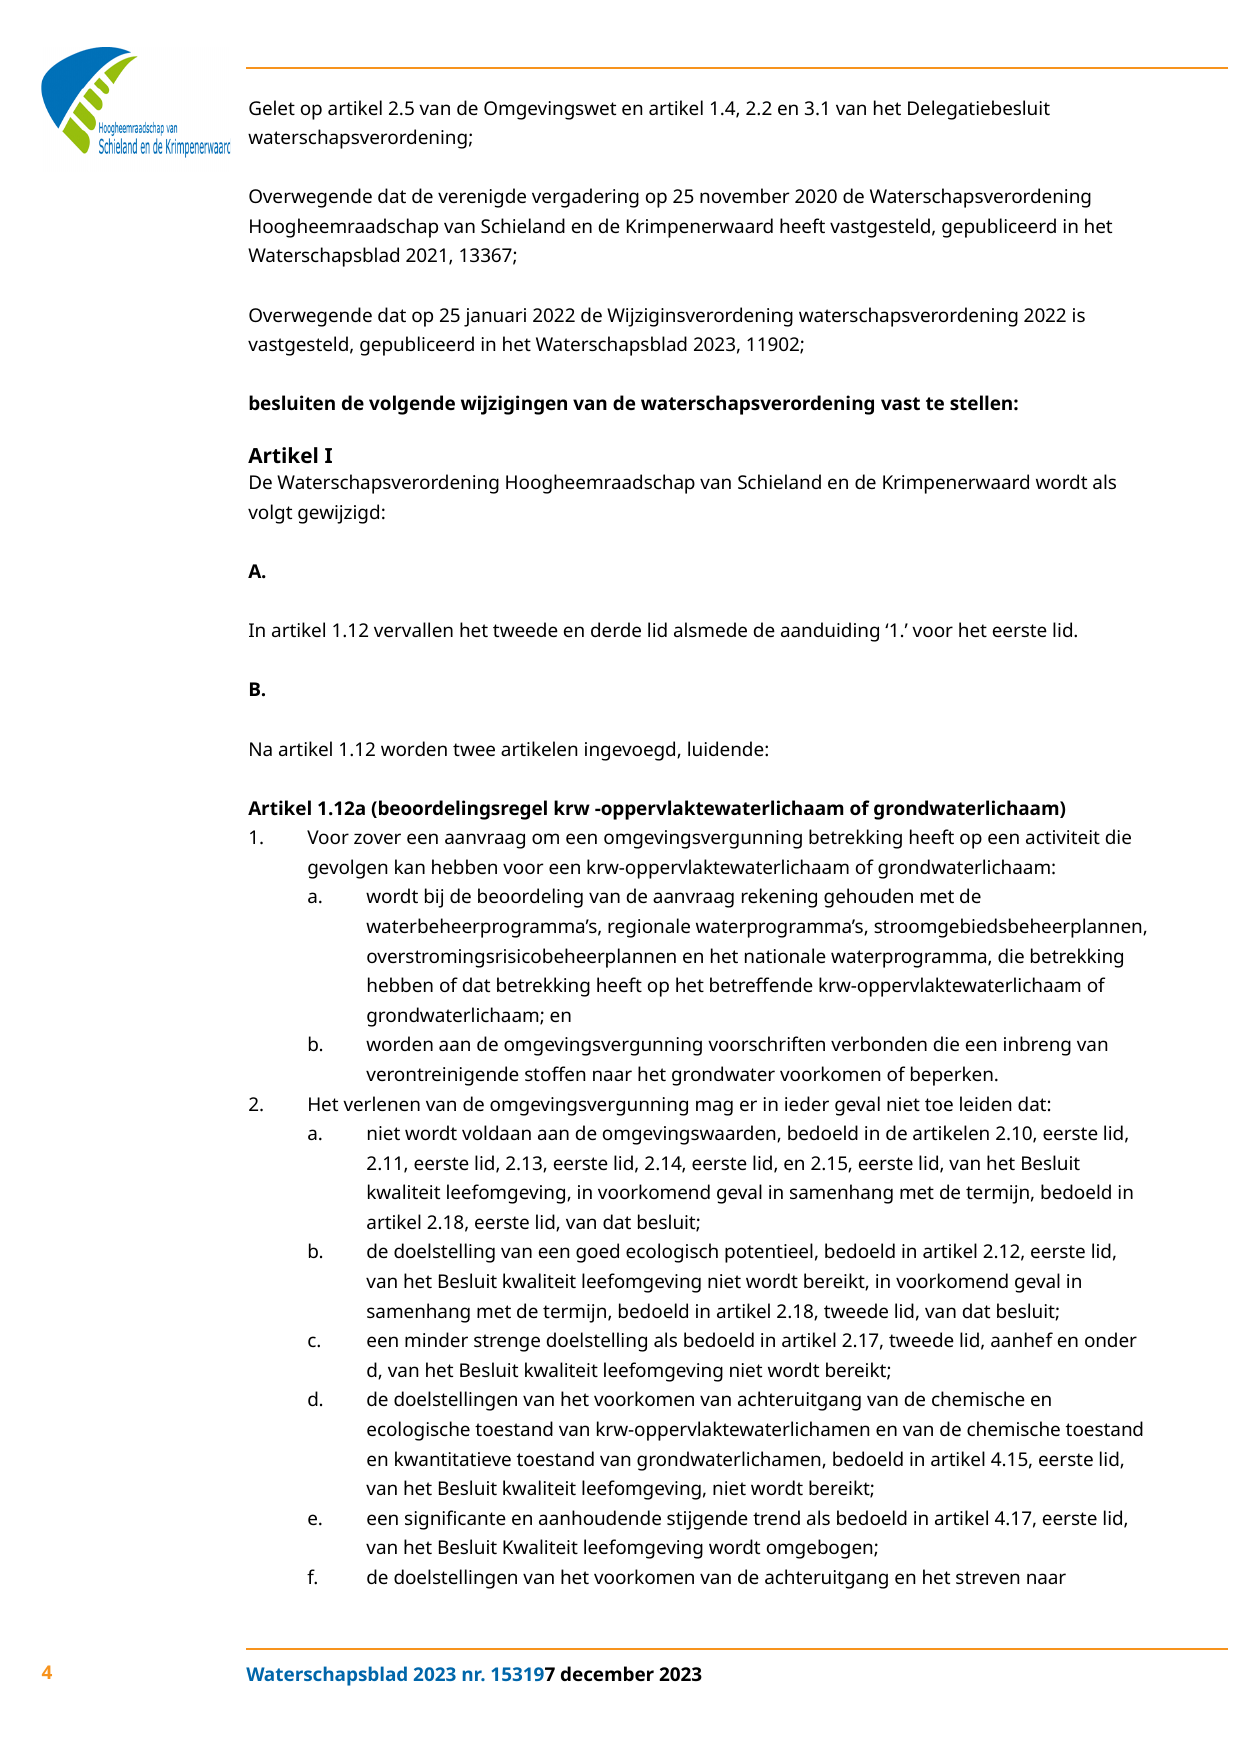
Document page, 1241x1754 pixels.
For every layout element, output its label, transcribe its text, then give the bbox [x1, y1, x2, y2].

text De Waterschapsverordening Hoogheemraadschap van Schieland en de Krimpenerwaard wordt als volgt gewijzigd: [248, 469, 1152, 525]
list worden aan de omgevingsvergunning voorschriften verbonden die een inbreng van verontreinigende stoffen naar het grondwater voorkomen of beperken. [307, 1032, 1152, 1087]
list wordt bij de beoordeling van de aanvraag rekening gehouden met de waterbeheerprogramma’s, regionale waterprogramma’s, stroomgebiedsbeheerplannen, overstromingsrisicobeheerplannen en het nationale waterprogramma, die betrekking hebben of dat betrekking heeft op het betreffende krw-oppervlaktewaterlichaam of grondwaterlichaam; en [307, 884, 1152, 1028]
text Na artikel 1.12 worden twee artikelen ingevoegd, luidende: [248, 736, 1152, 761]
text Artikel 1.12a (beoordelingsregel krw -oppervlaktewaterlichaam of grondwaterlichaam) [248, 795, 1152, 821]
picture [41, 47, 231, 172]
text besluiten de volgende wijzigingen van de waterschapsverordening vast te stellen: [248, 391, 1152, 416]
text Gelet op artikel 2.5 van de Omgevingswet en artikel 1.4, 2.2 en 3.1 van het Delegatiebesluit waterschapsverordening; [248, 95, 1152, 150]
text A. [248, 558, 1152, 584]
list de doelstellingen van het voorkomen van achteruitgang van de chemische en ecologische toestand van krw-oppervlaktewaterlichamen en van de chemische toestand en kwantitatieve toestand van grondwaterlichamen, bedoeld in artikel 4.15, eerste lid, van het Besluit kwaliteit leefomgeving, niet wordt bereikt; [307, 1387, 1152, 1501]
list de doelstellingen van het voorkomen van de achteruitgang en het streven naar [307, 1564, 1152, 1590]
list een minder strenge doelstelling als bedoeld in artikel 2.17, tweede lid, aanhef en onder d, van het Besluit kwaliteit leefomgeving niet wordt bereikt; [307, 1327, 1152, 1383]
text In artikel 1.12 vervallen het tweede en derde lid alsmede de aanduiding ‘1.’ voor het eerste lid. [248, 617, 1152, 643]
list niet wordt voldaan aan de omgevingswaarden, bedoeld in de artikelen 2.10, eerste lid, 2.11, eerste lid, 2.13, eerste lid, 2.14, eerste lid, en 2.15, eerste lid, van het Besluit kwaliteit leefomgeving, in voorkomend geval in samenhang met de termijn, bedoeld in artikel 2.18, eerste lid, van dat besluit; [307, 1120, 1152, 1235]
text Overwegende dat op 25 januari 2022 de Wijziginsverordening waterschapsverordening 2022 is vastgesteld, gepubliceerd in het Waterschapsblad 2023, 11902; [248, 302, 1152, 357]
text Artikel I [248, 441, 1152, 469]
list Voor zover een aanvraag om een omgevingsvergunning betrekking heeft op een activiteit die gevolgen kan hebben voor een krw-oppervlaktewaterlichaam of grondwaterlichaam: [248, 824, 1152, 880]
text B. [248, 677, 1152, 702]
list Het verlenen van de omgevingsvergunning mag er in ieder geval niet toe leiden dat: [248, 1091, 1152, 1116]
list de doelstelling van een goed ecologisch potentieel, bedoeld in artikel 2.12, eerste lid, van het Besluit kwaliteit leefomgeving niet wordt bereikt, in voorkomend geval in samenhang met de termijn, bedoeld in artikel 2.18, tweede lid, van dat besluit; [307, 1239, 1152, 1323]
list een significante en aanhoudende stijgende trend als bedoeld in artikel 4.17, eerste lid, van het Besluit Kwaliteit leefomgeving wordt omgebogen; [307, 1505, 1152, 1560]
text Overwegende dat de verenigde vergadering op 25 november 2020 de Waterschapsverordening Hoogheemraadschap van Schieland en de Krimpenerwaard heeft vastgesteld, gepubliceerd in het Waterschapsblad 2021, 13367; [248, 183, 1152, 268]
